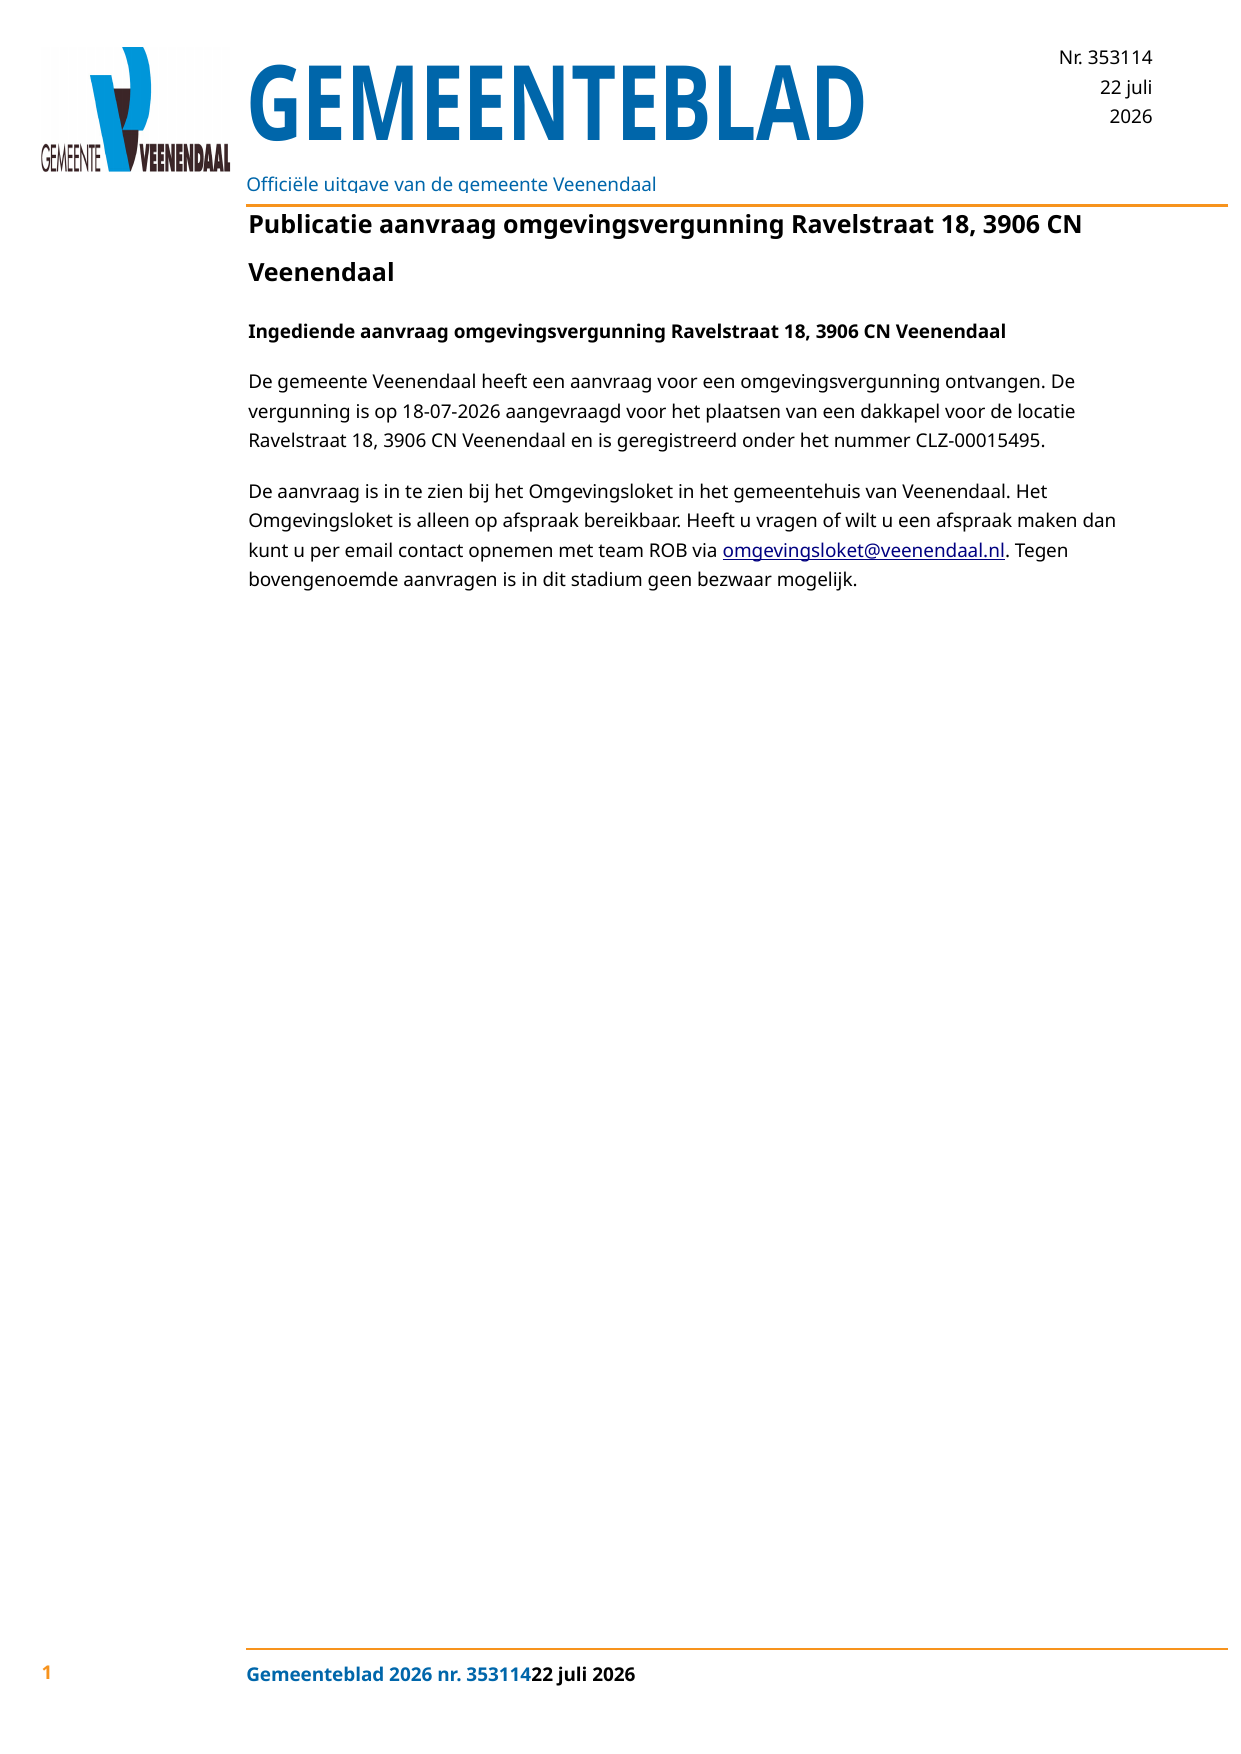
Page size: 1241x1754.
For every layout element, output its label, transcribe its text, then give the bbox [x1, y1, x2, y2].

text De aanvraag is in te zien bij het Omgevingsloket in het gemeentehuis van Veenendaal. Het Omgevingsloket is alleen op afspraak bereikbaar. Heeft u vragen of wilt u een afspraak maken dan kunt u per email contact opnemen met team ROB via omgevingsloket@veenendaal.nl. Tegen bovengenoemde aanvragen is in dit stadium geen bezwaar mogelijk. [248, 478, 1152, 592]
text De gemeente Veenendaal heeft een aanvraag voor een omgevingsvergunning ontvangen. De vergunning is op 18-07-2026 aangevraagd voor het plaatsen van een dakkapel voor de locatie Ravelstraat 18, 3906 CN Veenendaal en is geregistreerd onder het nummer CLZ-00015495. [248, 368, 1152, 453]
picture [123, 47, 231, 172]
picture [41, 47, 130, 172]
text Ingediende aanvraag omgevingsvergunning Ravelstraat 18, 3906 CN Veenendaal [248, 318, 1152, 344]
text Publicatie aanvraag omgevingsvergunning Ravelstraat 18, 3906 CN Veenendaal [248, 207, 1152, 288]
